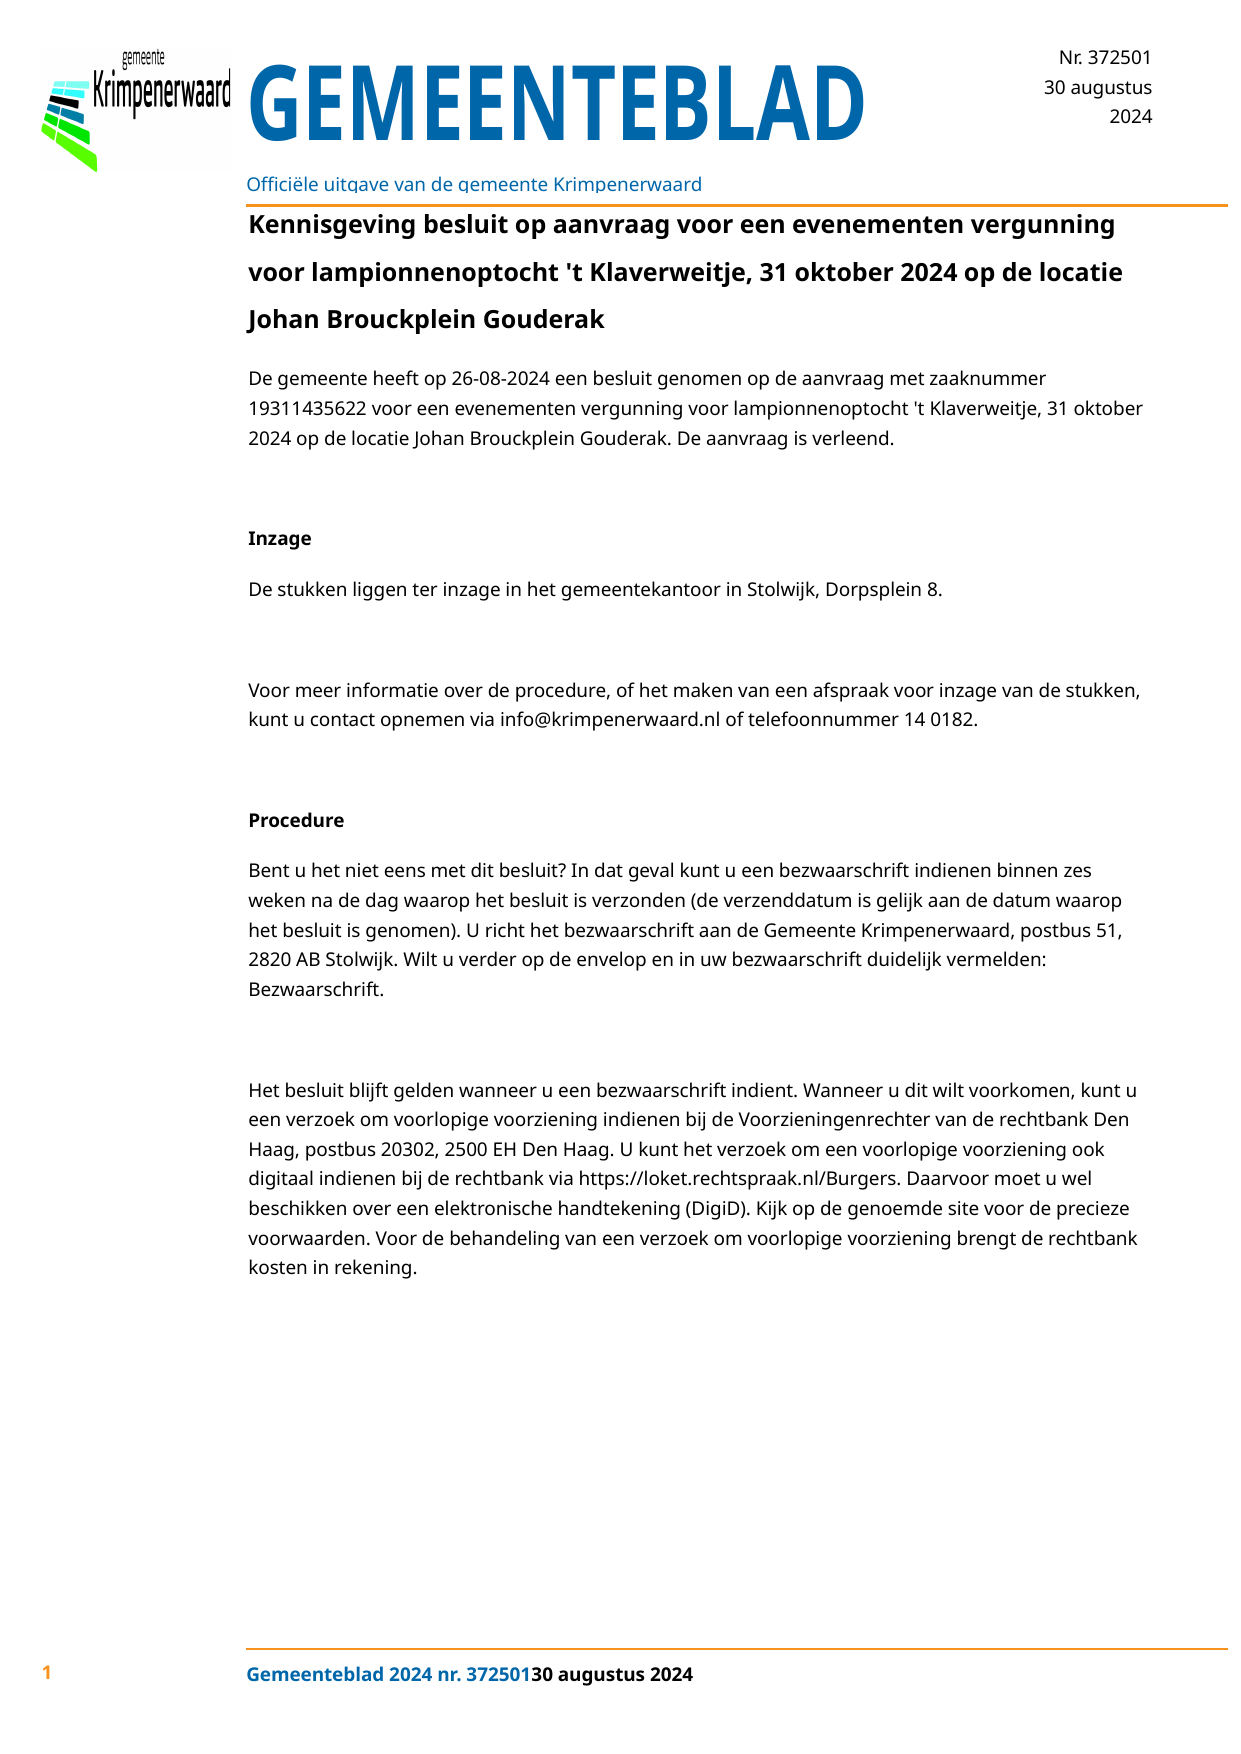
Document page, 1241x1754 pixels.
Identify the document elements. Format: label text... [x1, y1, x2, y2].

text De stukken liggen ter inzage in het gemeentekantoor in Stolwijk, Dorpsplein 8. [248, 576, 1152, 602]
text Voor meer informatie over de procedure, of het maken van een afspraak voor inzage van de stukken, kunt u contact opnemen via info@krimpenerwaard.nl of telefoonnummer 14 0182. [248, 677, 1152, 732]
picture [41, 47, 231, 172]
text Kennisgeving besluit op aanvraag voor een evenementen vergunning voor lampionnenoptocht 't Klaverweitje, 31 oktober 2024 op de locatie Johan Brouckplein Gouderak [248, 207, 1152, 336]
text Procedure [248, 807, 1152, 833]
text Inzage [248, 526, 1152, 551]
text Het besluit blijft gelden wanneer u een bezwaarschrift indient. Wanneer u dit wilt voorkomen, kunt u een verzoek om voorlopige voorziening indienen bij de Voorzieningenrechter van de rechtbank Den Haag, postbus 20302, 2500 EH Den Haag. U kunt het verzoek om een voorlopige voorziening ook digitaal indienen bij de rechtbank via https://loket.rechtspraak.nl/Burgers. Daarvoor moet u wel beschikken over een elektronische handtekening (DigiD). Kijk op de genoemde site voor de precieze voorwaarden. Voor de behandeling van een verzoek om voorlopige voorziening brengt de rechtbank kosten in rekening. [248, 1077, 1152, 1280]
text De gemeente heeft op 26-08-2024 een besluit genomen op de aanvraag met zaaknummer 19311435622 voor een evenementen vergunning voor lampionnenoptocht 't Klaverweitje, 31 oktober 2024 op de locatie Johan Brouckplein Gouderak. De aanvraag is verleend. [248, 366, 1152, 450]
text Bent u het niet eens met dit besluit? In dat geval kunt u een bezwaarschrift indienen binnen zes weken na de dag waarop het besluit is verzonden (de verzenddatum is gelijk aan de datum waarop het besluit is genomen). U richt het bezwaarschrift aan de Gemeente Krimpenerwaard, postbus 51, 2820 AB Stolwijk. Wilt u verder op de envelop en in uw bezwaarschrift duidelijk vermelden: Bezwaarschrift. [248, 858, 1152, 1002]
